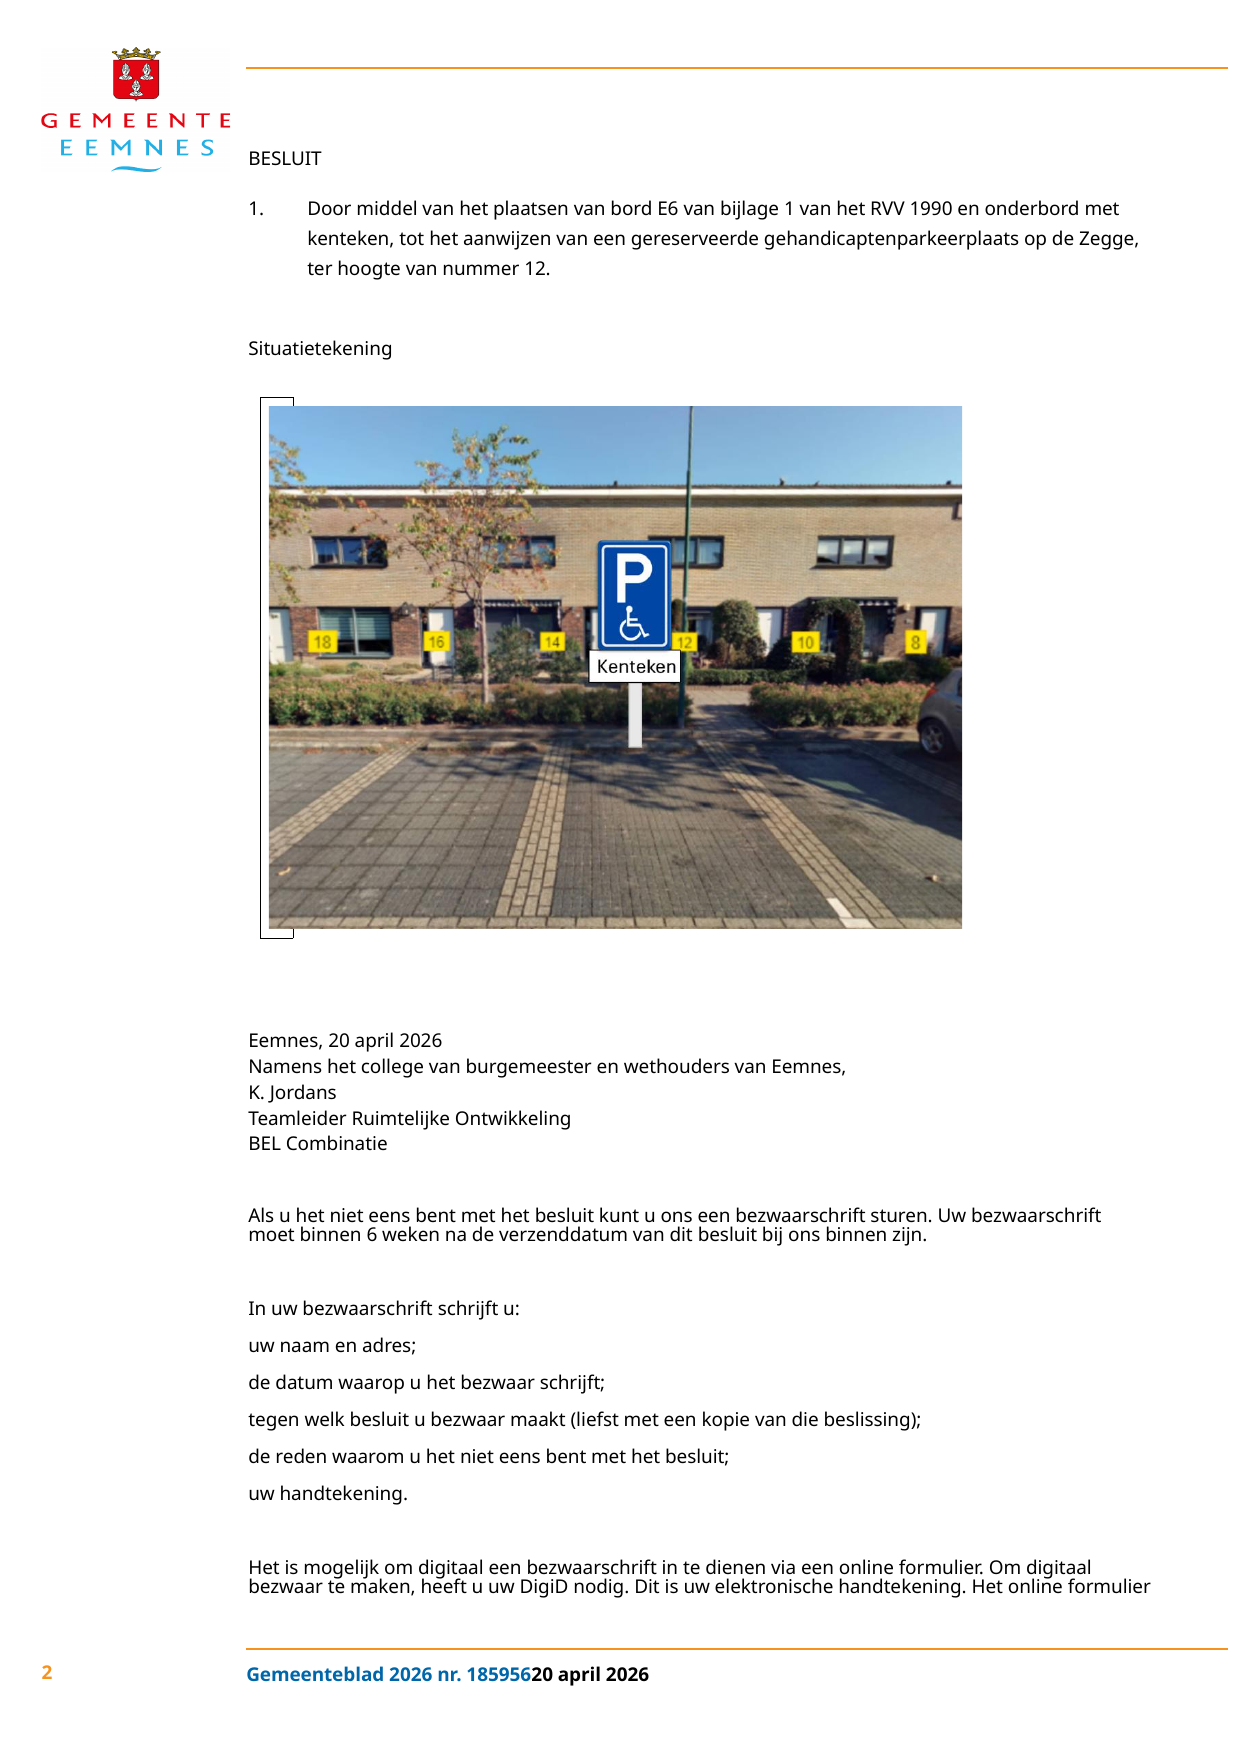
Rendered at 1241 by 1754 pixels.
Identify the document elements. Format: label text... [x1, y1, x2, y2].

text Als u het niet eens bent met het besluit kunt u ons een bezwaarschrift sturen. Uw bezwaarschrift moet binnen 6 weken na de verzenddatum van dit besluit bij ons binnen zijn. [248, 1207, 1152, 1245]
text Eemnes, 20 april 2026 [248, 1028, 1152, 1053]
text uw handtekening. [248, 1485, 1152, 1504]
text K. Jordans [248, 1079, 1152, 1105]
text Namens het college van burgemeester en wethouders van Eemnes, [248, 1053, 1152, 1079]
text uw naam en adres; [248, 1337, 1152, 1356]
text Teamleider Ruimtelijke Ontwikkeling [248, 1105, 1152, 1131]
list Door middel van het plaatsen van bord E6 van bijlage 1 van het RVV 1990 en onderbord met kenteken, tot het aanwijzen van een gereserveerde gehandicaptenparkeerplaats op de Zegge, ter hoogte van nummer 12. [248, 196, 1152, 281]
text de datum waarop u het bezwaar schrijft; [248, 1374, 1152, 1393]
picture [268, 406, 963, 929]
text de reden waarom u het niet eens bent met het besluit; [248, 1448, 1152, 1467]
text BEL Combinatie [248, 1131, 1152, 1156]
picture [41, 47, 231, 172]
text Het is mogelijk om digitaal een bezwaarschrift in te dienen via een online formulier. Om digitaal bezwaar te maken, heeft u uw DigiD nodig. Dit is uw elektronische handtekening. Het online formulier [248, 1559, 1152, 1597]
text In uw bezwaarschrift schrijft u: [248, 1300, 1152, 1319]
text Situatietekening [248, 335, 1152, 361]
text BESLUIT [248, 145, 1152, 171]
text tegen welk besluit u bezwaar maakt (liefst met een kopie van die beslissing); [248, 1411, 1152, 1430]
